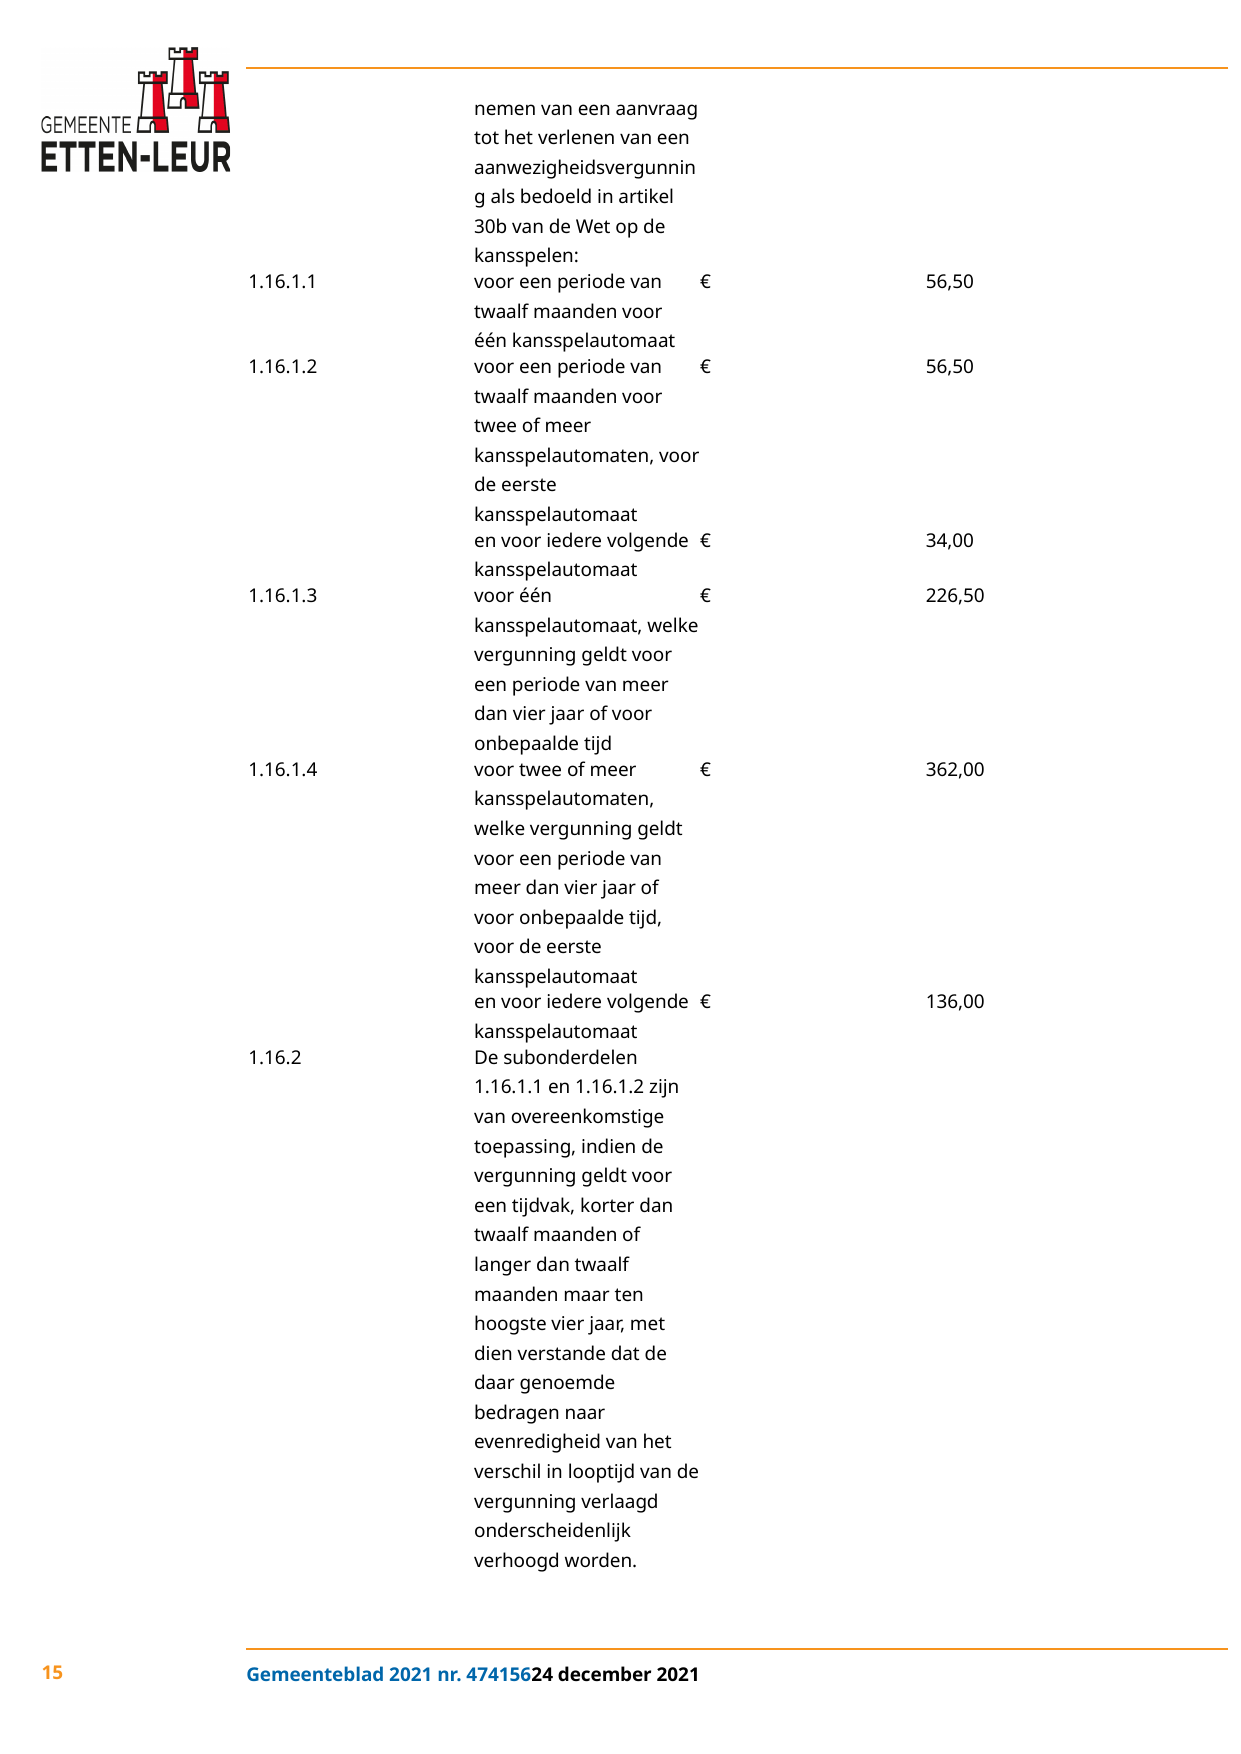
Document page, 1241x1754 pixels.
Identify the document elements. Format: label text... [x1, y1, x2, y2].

table_header [248, 95, 474, 268]
table_cell [926, 1573, 1152, 1598]
table_cell 1.16.2 [248, 1044, 474, 1573]
table_cell voor twee of meer kansspelautomaten, welke vergunning geldt voor een periode van meer dan vier jaar of voor onbepaalde tijd, voor de eerste kansspelautomaat [474, 756, 700, 989]
table_cell € [700, 527, 926, 582]
table_cell 56,50 [926, 353, 1152, 527]
table_cell voor een periode van twaalf maanden voor twee of meer kansspelautomaten, voor de eerste kansspelautomaat [474, 353, 700, 527]
table_cell 56,50 [926, 269, 1152, 353]
table_cell € [700, 353, 926, 527]
table_cell € [700, 582, 926, 756]
table_cell € [700, 756, 926, 989]
table_header nemen van een aanvraag tot het verlenen van een aanwezigheidsvergunning als bedoeld in artikel 30b van de Wet op de kansspelen: [474, 95, 700, 268]
table_cell en voor iedere volgende kansspelautomaat [474, 527, 700, 582]
table_cell voor een periode van twaalf maanden voor één kansspelautomaat [474, 269, 700, 353]
table_cell 136,00 [926, 989, 1152, 1044]
table_cell De subonderdelen 1.16.1.1 en 1.16.1.2 zijn van overeenkomstige toepassing, indien de vergunning geldt voor een tijdvak, korter dan twaalf maanden of langer dan twaalf maanden maar ten hoogste vier jaar, met dien verstande dat de daar genoemde bedragen naar evenredigheid van het verschil in looptijd van de vergunning verlaagd onderscheidenlijk verhoogd worden. [474, 1044, 700, 1573]
table_cell 226,50 [926, 582, 1152, 756]
table_cell 1.16.1.4 [248, 756, 474, 1044]
table_cell € [700, 989, 926, 1044]
table_cell 1.16.1.3 [248, 582, 474, 756]
table_header [926, 95, 1152, 268]
table_cell 1.16.1.1 [248, 269, 474, 353]
table_cell 1.16.1.2 [248, 353, 474, 582]
table_header [700, 95, 926, 268]
table_cell 34,00 [926, 527, 1152, 582]
table_cell [700, 1044, 926, 1573]
table_cell voor één kansspelautomaat, welke vergunning geldt voor een periode van meer dan vier jaar of voor onbepaalde tijd [474, 582, 700, 756]
picture [41, 47, 231, 172]
table_cell [700, 1573, 926, 1598]
table_cell [926, 1044, 1152, 1573]
table_cell [248, 1573, 474, 1598]
table_cell € [700, 269, 926, 353]
table_cell [474, 1573, 700, 1598]
table_cell 362,00 [926, 756, 1152, 989]
table_cell en voor iedere volgende kansspelautomaat [474, 989, 700, 1044]
